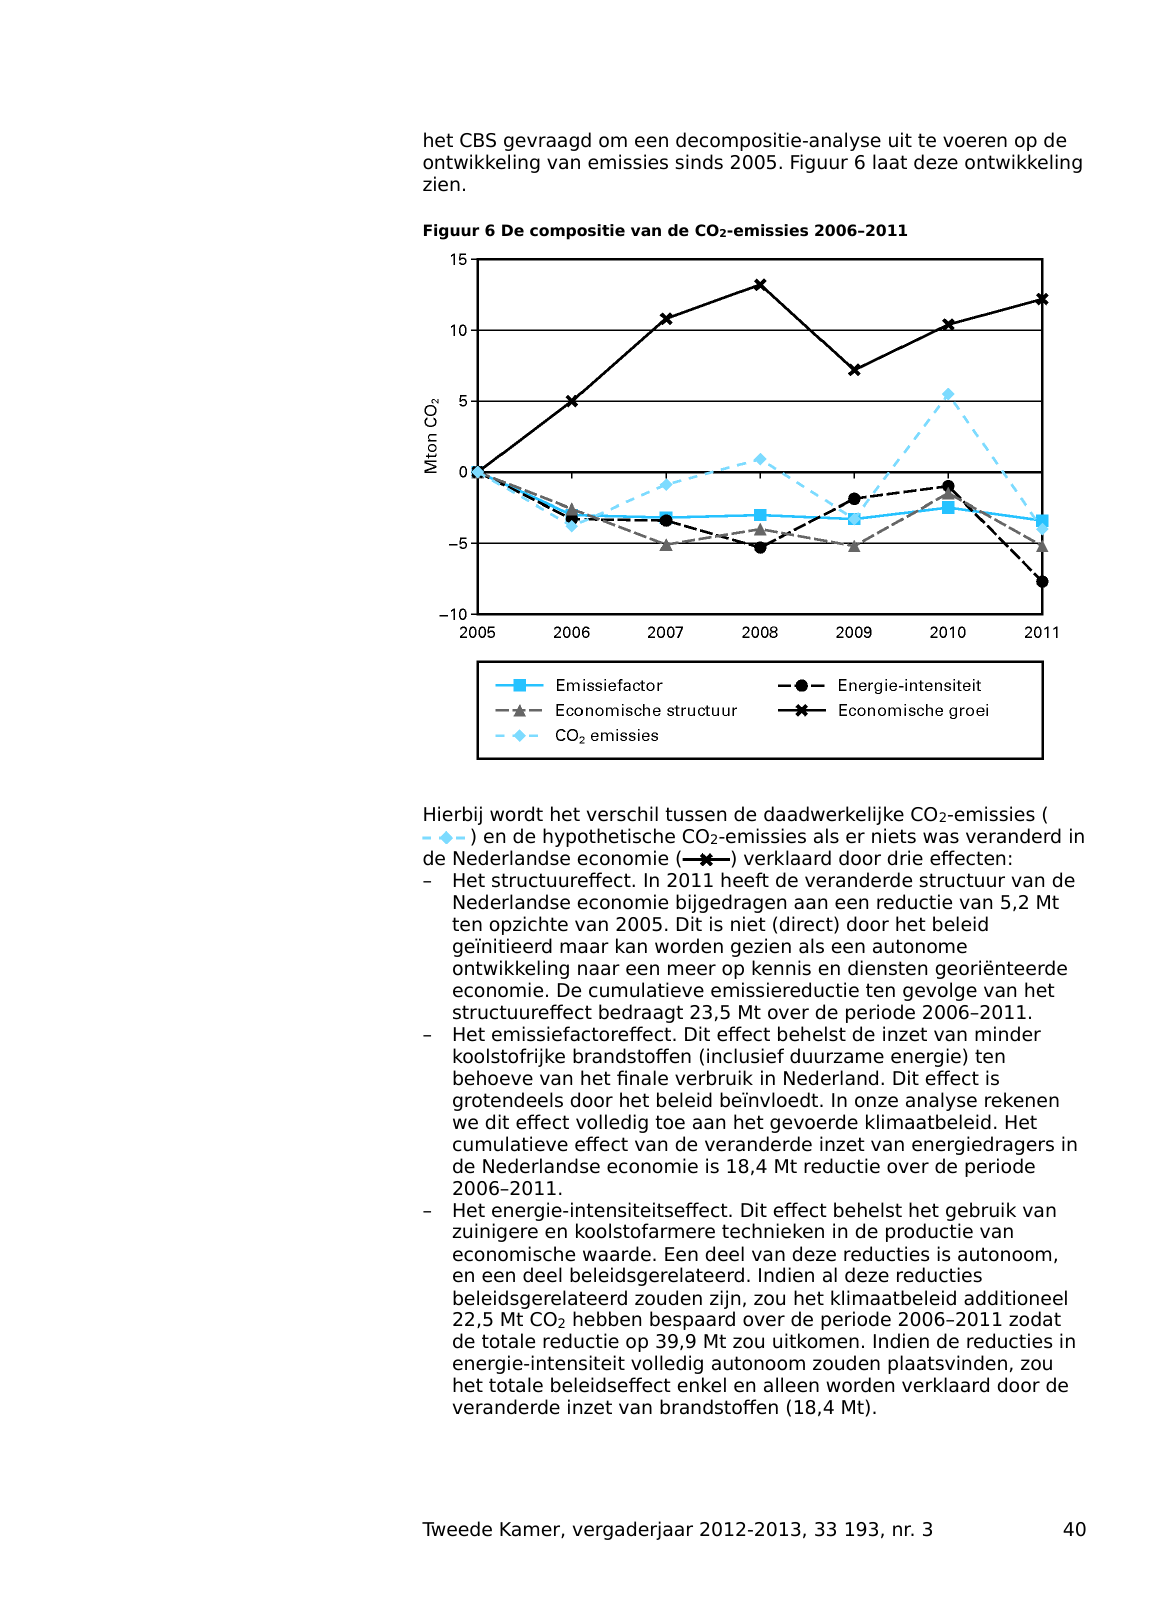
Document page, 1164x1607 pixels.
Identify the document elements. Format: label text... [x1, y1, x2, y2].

picture [682, 853, 730, 866]
text – Het energie-intensiteitseffect. Dit effect behelst het gebruik van zuinigere en koolstofarmere technieken in de productie van economische waarde. Een deel van deze reducties is autonoom, en een deel beleidsgerelateerd. Indien al deze reducties beleidsgerelateerd zouden zijn, zou het klimaatbeleid additioneel 22,5 Mt CO2 hebben bespaard over de periode 2006–2011 zodat de totale reductie op 39,9 Mt zou uitkomen. Indien de reducties in energie-intensiteit volledig autonoom zouden plaatsvinden, zou het totale beleidseffect enkel en alleen worden verklaard door de veranderde inzet van brandstoffen (18,4 Mt). [422, 1199, 1087, 1419]
text Hierbij wordt het verschil tussen de daadwerkelijke CO2-emissies () en de hypothetische CO2-emissies als er niets was veranderd in de Nederlandse economie () verklaard door drie effecten: [422, 804, 1087, 870]
text – Het emissiefactoreffect. Dit effect behelst de inzet van minder koolstofrijke brandstoffen (inclusief duurzame energie) ten behoeve van het finale verbruik in Nederland. Dit effect is grotendeels door het beleid beïnvloedt. In onze analyse rekenen we dit effect volledig toe aan het gevoerde klimaatbeleid. Het cumulatieve effect van de veranderde inzet van energiedragers in de Nederlandse economie is 18,4 Mt reductie over de periode 2006–2011. [422, 1024, 1087, 1199]
picture [422, 831, 470, 844]
picture [422, 251, 1060, 760]
text Figuur 6 De compositie van de CO2-emissies 2006–2011 [422, 222, 1060, 240]
text – Het structuureffect. In 2011 heeft de veranderde structuur van de Nederlandse economie bijgedragen aan een reductie van 5,2 Mt ten opzichte van 2005. Dit is niet (direct) door het beleid geïnitieerd maar kan worden gezien als een autonome ontwikkeling naar een meer op kennis en diensten georiënteerde economie. De cumulatieve emissiereductie ten gevolge van het structuureffect bedraagt 23,5 Mt over de periode 2006–2011. [422, 870, 1087, 1024]
text het CBS gevraagd om een decompositie-analyse uit te voeren op de ontwikkeling van emissies sinds 2005. Figuur 6 laat deze ontwikkeling zien. [422, 130, 1087, 196]
